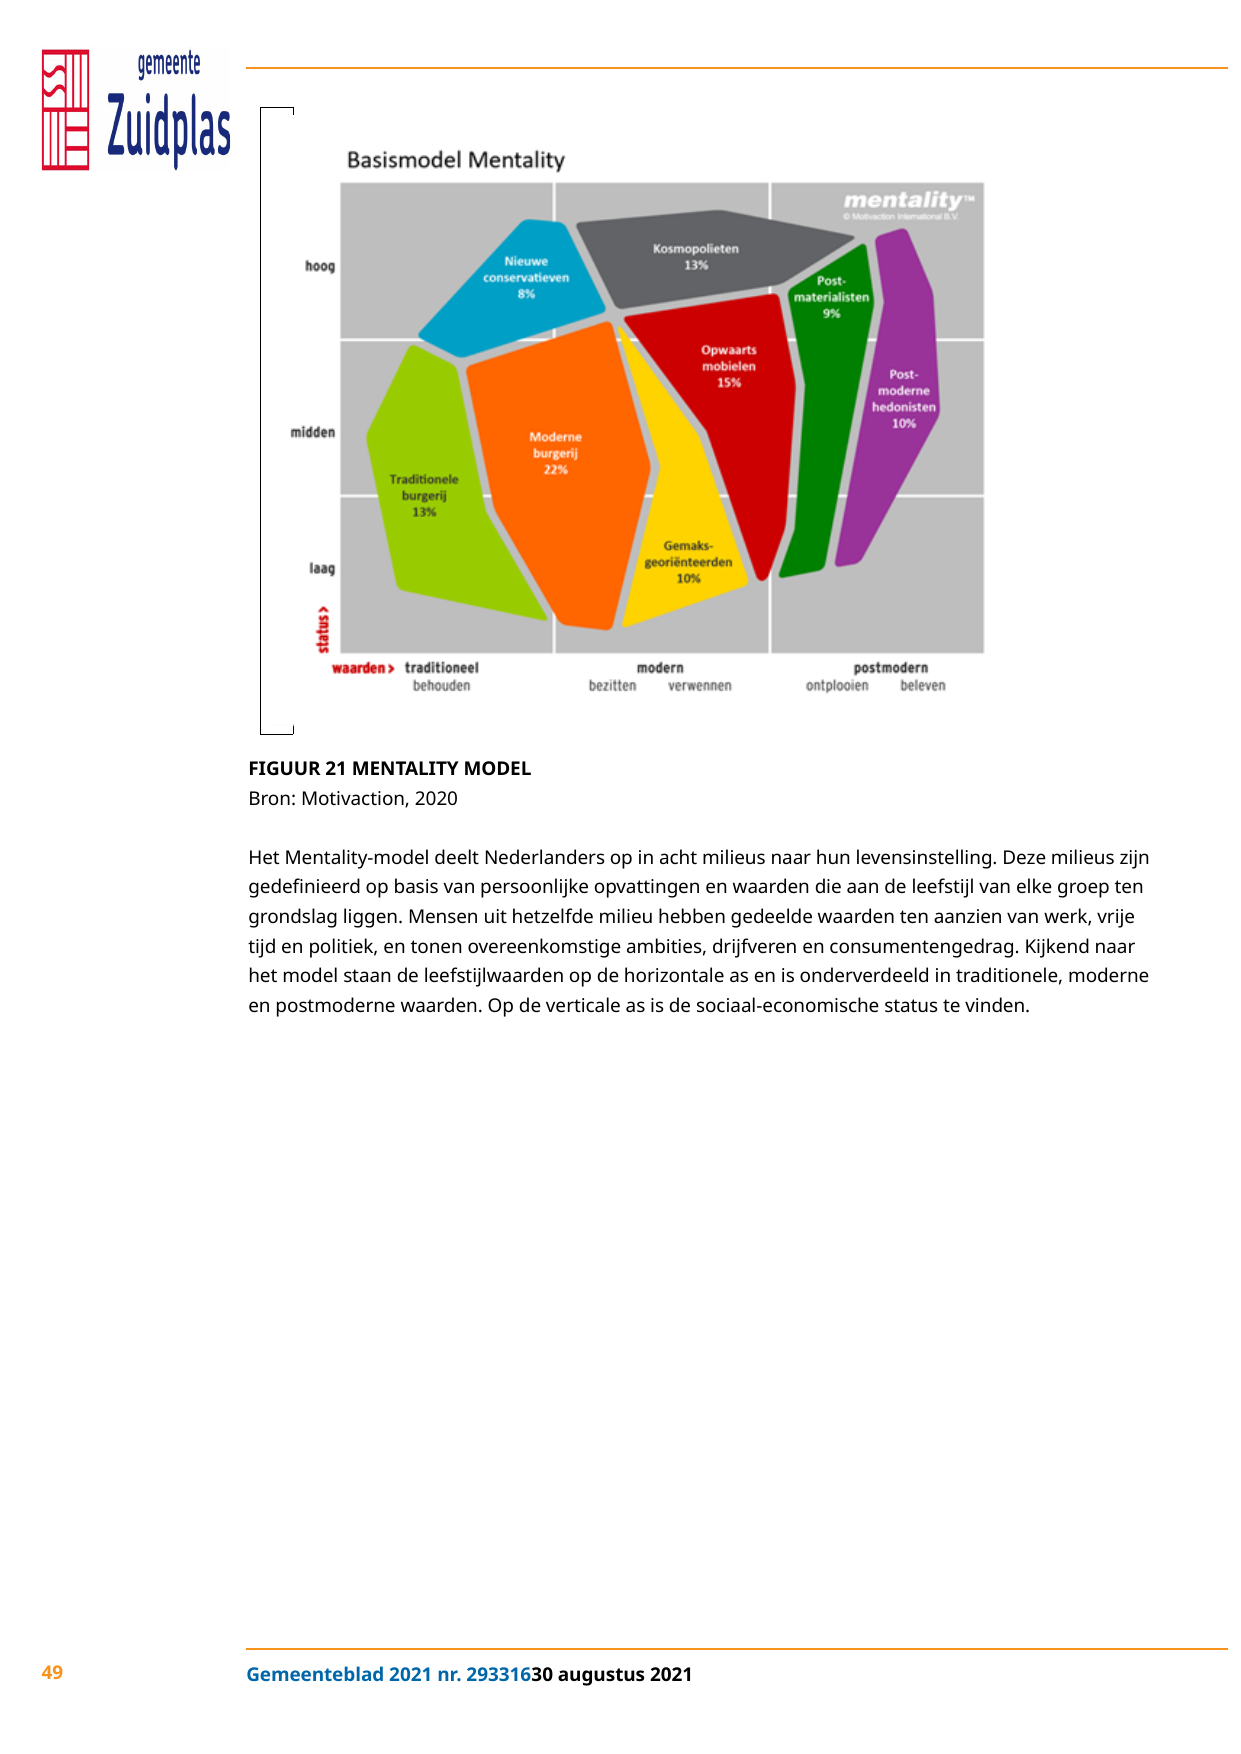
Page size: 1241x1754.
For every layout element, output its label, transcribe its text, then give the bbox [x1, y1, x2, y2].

text FIGUUR 21 MENTALITY MODEL [248, 755, 1152, 781]
text Het Mentality-model deelt Nederlanders op in acht milieus naar hun levensinstelling. Deze milieus zijn gedefinieerd op basis van persoonlijke opvattingen en waarden die aan de leefstijl van elke groep ten grondslag liggen. Mensen uit hetzelfde milieu hebben gedeelde waarden ten aanzien van werk, vrije tijd en politiek, en tonen overeenkomstige ambities, drijfveren en consumentengedrag. Kijkend naar het model staan de leefstijlwaarden op de horizontale as en is onderverdeeld in traditionele, moderne en postmoderne waarden. Op de verticale as is de sociaal-economische status te vinden. [248, 844, 1152, 1018]
text Bron: Motivaction, 2020 [248, 785, 1152, 811]
picture [41, 47, 231, 172]
picture [268, 115, 1008, 726]
